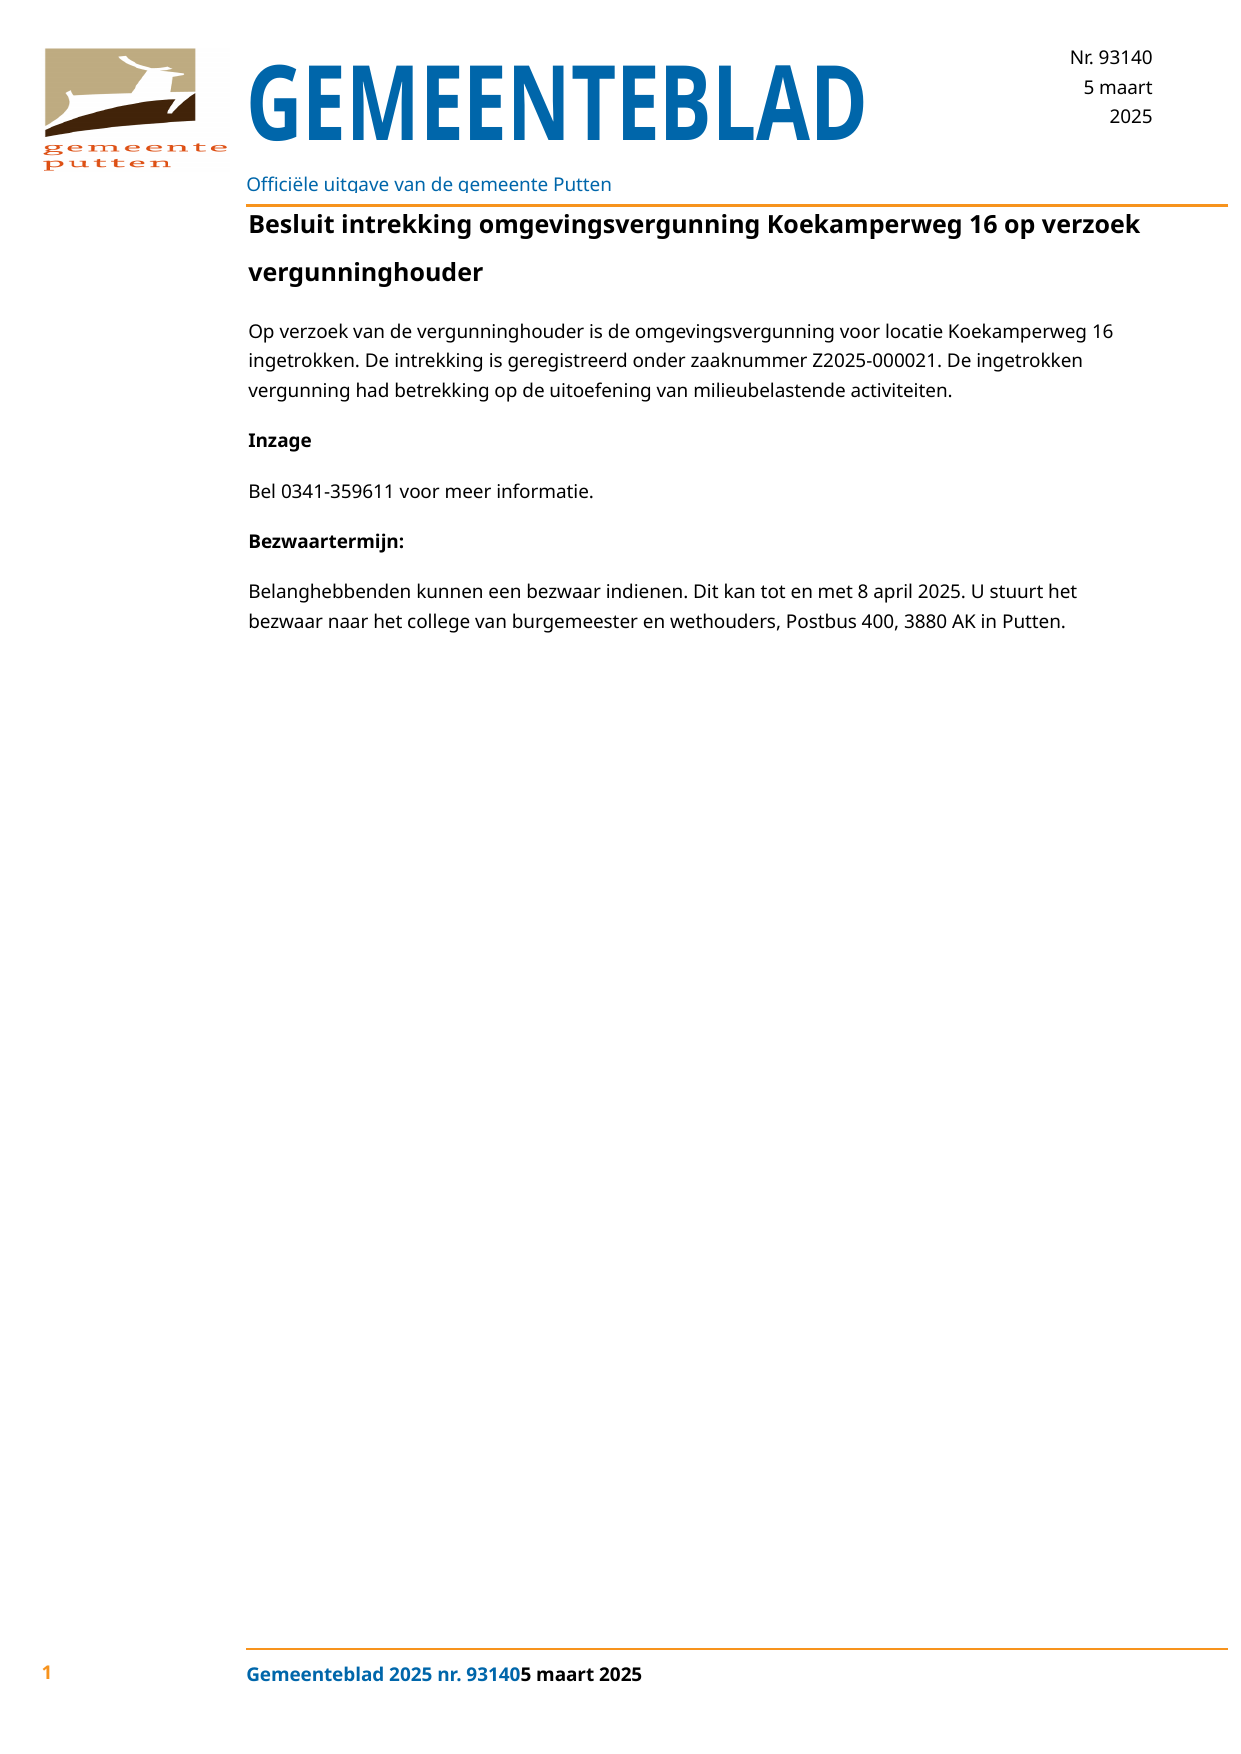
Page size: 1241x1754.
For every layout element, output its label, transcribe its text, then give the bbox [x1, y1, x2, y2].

text Op verzoek van de vergunninghouder is de omgevingsvergunning voor locatie Koekamperweg 16 ingetrokken. De intrekking is geregistreerd onder zaaknummer Z2025-000021. De ingetrokken vergunning had betrekking op de uitoefening van milieubelastende activiteiten. [248, 318, 1152, 403]
picture [41, 47, 231, 172]
text Besluit intrekking omgevingsvergunning Koekamperweg 16 op verzoek vergunninghouder [248, 207, 1152, 288]
text Belanghebbenden kunnen een bezwaar indienen. Dit kan tot en met 8 april 2025. U stuurt het bezwaar naar het college van burgemeester en wethouders, Postbus 400, 3880 AK in Putten. [248, 579, 1152, 634]
text Bezwaartermijn: [248, 528, 1152, 554]
text Bel 0341-359611 voor meer informatie. [248, 478, 1152, 504]
text Inzage [248, 427, 1152, 453]
